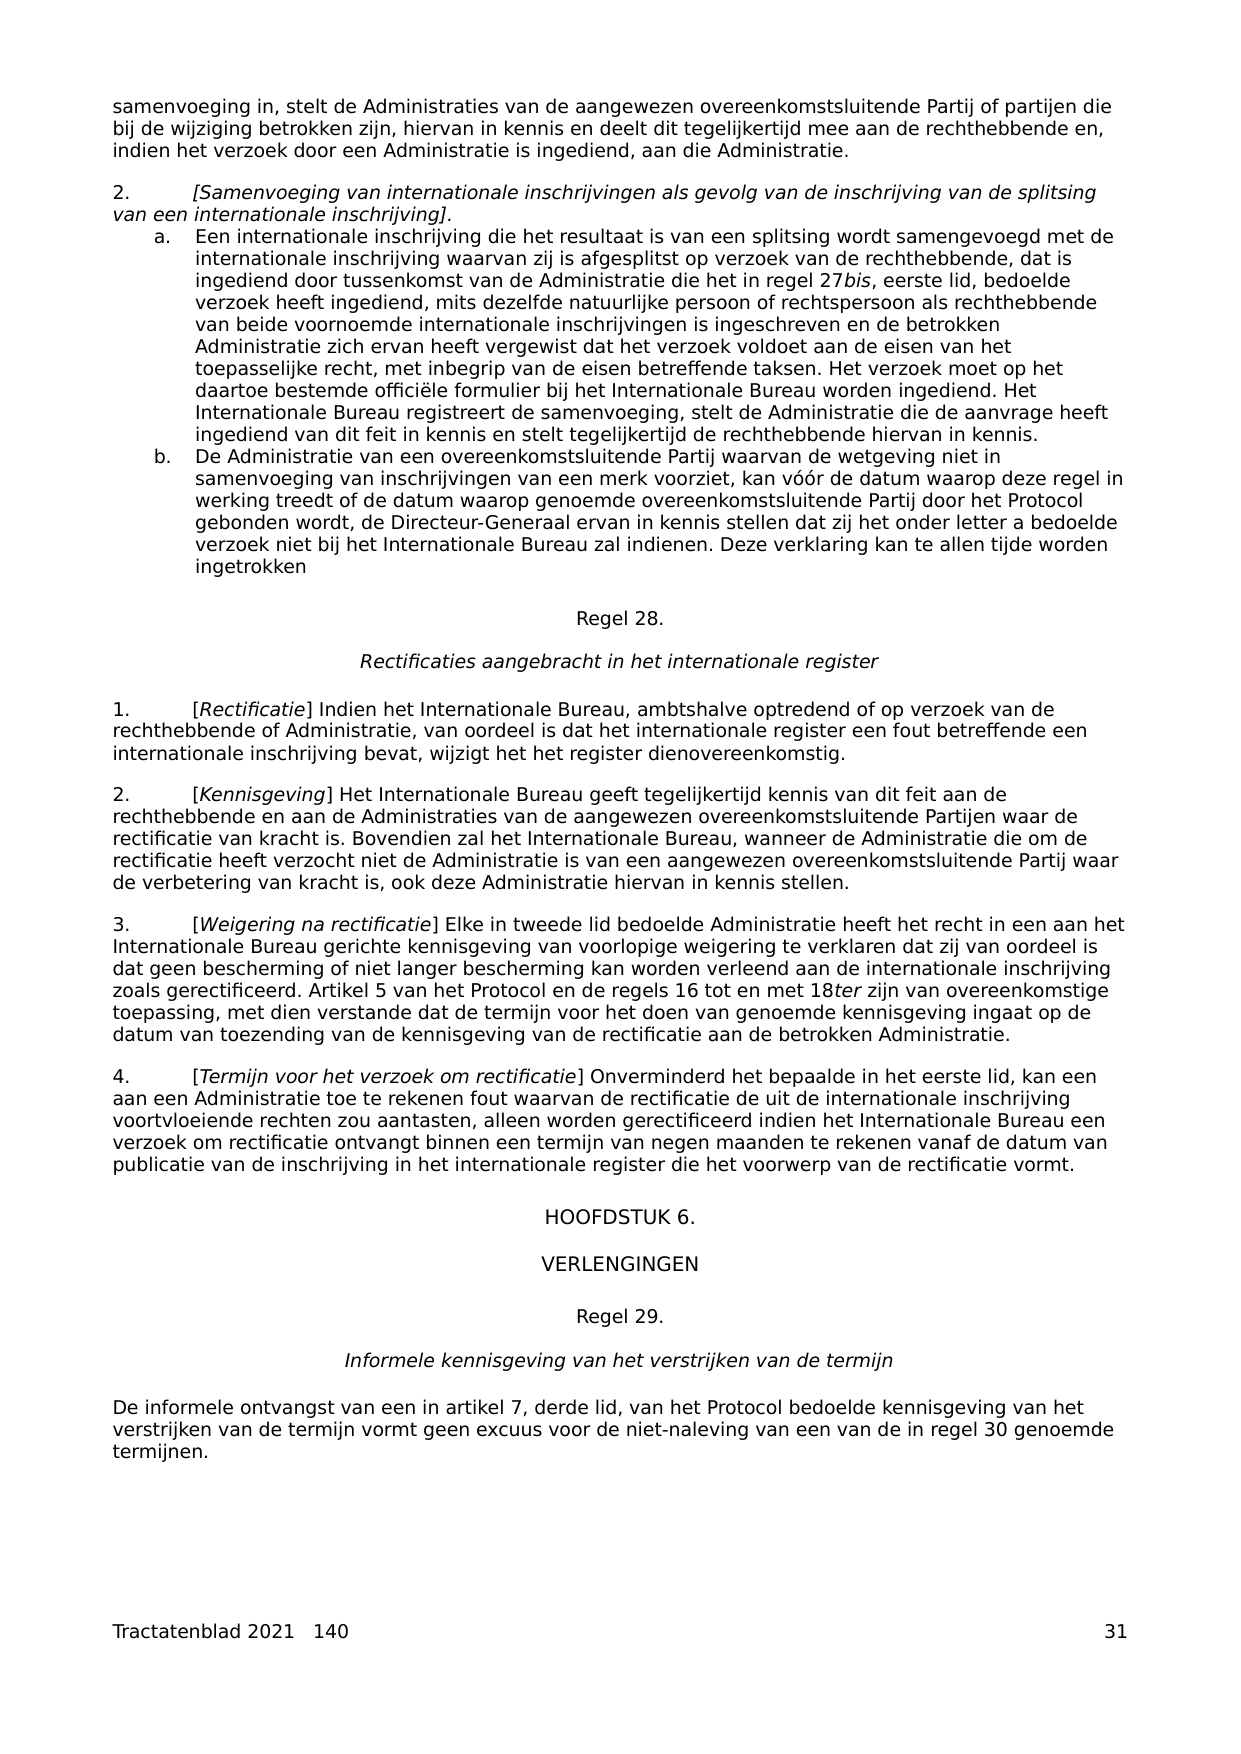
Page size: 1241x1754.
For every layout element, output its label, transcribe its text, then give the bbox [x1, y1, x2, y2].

subtitle Regel 28. Rectificaties aangebracht in het internationale register [112, 607, 1128, 673]
text 4. [Termijn voor het verzoek om rectificatie] Onverminderd het bepaalde in het eerste lid, kan een aan een Administratie toe te rekenen fout waarvan de rectificatie de uit de internationale inschrijving voortvloeiende rechten zou aantasten, alleen worden gerectificeerd indien het Internationale Bureau een verzoek om rectificatie ontvangt binnen een termijn van negen maanden te rekenen vanaf de datum van publicatie van de inschrijving in het internationale register die het voorwerp van de rectificatie vormt. [112, 1066, 1128, 1176]
text b. De Administratie van een overeenkomstsluitende Partij waarvan de wetgeving niet in samenvoeging van inschrijvingen van een merk voorziet, kan vóór de datum waarop deze regel in werking treedt of de datum waarop genoemde overeenkomstsluitende Partij door het Protocol gebonden wordt, de Directeur-Generaal ervan in kennis stellen dat zij het onder letter a bedoelde verzoek niet bij het Internationale Bureau zal indienen. Deze verklaring kan te allen tijde worden ingetrokken [153, 446, 1128, 577]
text 2. [Samenvoeging van internationale inschrijvingen als gevolg van de inschrijving van de splitsing van een internationale inschrijving]. [112, 182, 1128, 226]
text De informele ontvangst van een in artikel 7, derde lid, van het Protocol bedoelde kennisgeving van het verstrijken van de termijn vormt geen excuus voor de niet-naleving van een van de in regel 30 genoemde termijnen. [112, 1397, 1128, 1463]
text a. Een internationale inschrijving die het resultaat is van een splitsing wordt samengevoegd met de internationale inschrijving waarvan zij is afgesplitst op verzoek van de rechthebbende, dat is ingediend door tussenkomst van de Administratie die het in regel 27bis, eerste lid, bedoelde verzoek heeft ingediend, mits dezelfde natuurlijke persoon of rechtspersoon als rechthebbende van beide voornoemde internationale inschrijvingen is ingeschreven en de betrokken Administratie zich ervan heeft vergewist dat het verzoek voldoet aan de eisen van het toepasselijke recht, met inbegrip van de eisen betreffende taksen. Het verzoek moet op het daartoe bestemde officiële formulier bij het Internationale Bureau worden ingediend. Het Internationale Bureau registreert de samenvoeging, stelt de Administratie die de aanvrage heeft ingediend van dit feit in kennis en stelt tegelijkertijd de rechthebbende hiervan in kennis. [153, 226, 1128, 446]
text 1. [Rectificatie] Indien het Internationale Bureau, ambtshalve optredend of op verzoek van de rechthebbende of Administratie, van oordeel is dat het internationale register een fout betreffende een internationale inschrijving bevat, wijzigt het het register dienovereenkomstig. [112, 698, 1128, 764]
text samenvoeging in, stelt de Administraties van de aangewezen overeenkomstsluitende Partij of partijen die bij de wijziging betrokken zijn, hiervan in kennis en deelt dit tegelijkertijd mee aan de rechthebbende en, indien het verzoek door een Administratie is ingediend, aan die Administratie. [112, 96, 1128, 162]
subtitle Regel 29. Informele kennisgeving van het verstrijken van de termijn [112, 1306, 1128, 1372]
text 3. [Weigering na rectificatie] Elke in tweede lid bedoelde Administratie heeft het recht in een aan het Internationale Bureau gerichte kennisgeving van voorlopige weigering te verklaren dat zij van oordeel is dat geen bescherming of niet langer bescherming kan worden verleend aan de internationale inschrijving zoals gerectificeerd. Artikel 5 van het Protocol en de regels 16 tot en met 18ter zijn van overeenkomstige toepassing, met dien verstande dat de termijn voor het doen van genoemde kennisgeving ingaat op de datum van toezending van de kennisgeving van de rectificatie aan de betrokken Administratie. [112, 914, 1128, 1046]
text 2. [Kennisgeving] Het Internationale Bureau geeft tegelijkertijd kennis van dit feit aan de rechthebbende en aan de Administraties van de aangewezen overeenkomstsluitende Partijen waar de rectificatie van kracht is. Bovendien zal het Internationale Bureau, wanneer de Administratie die om de rectificatie heeft verzocht niet de Administratie is van een aangewezen overeenkomstsluitende Partij waar de verbetering van kracht is, ook deze Administratie hiervan in kennis stellen. [112, 784, 1128, 894]
subtitle HOOFDSTUK 6. VERLENGINGEN [112, 1206, 1128, 1276]
